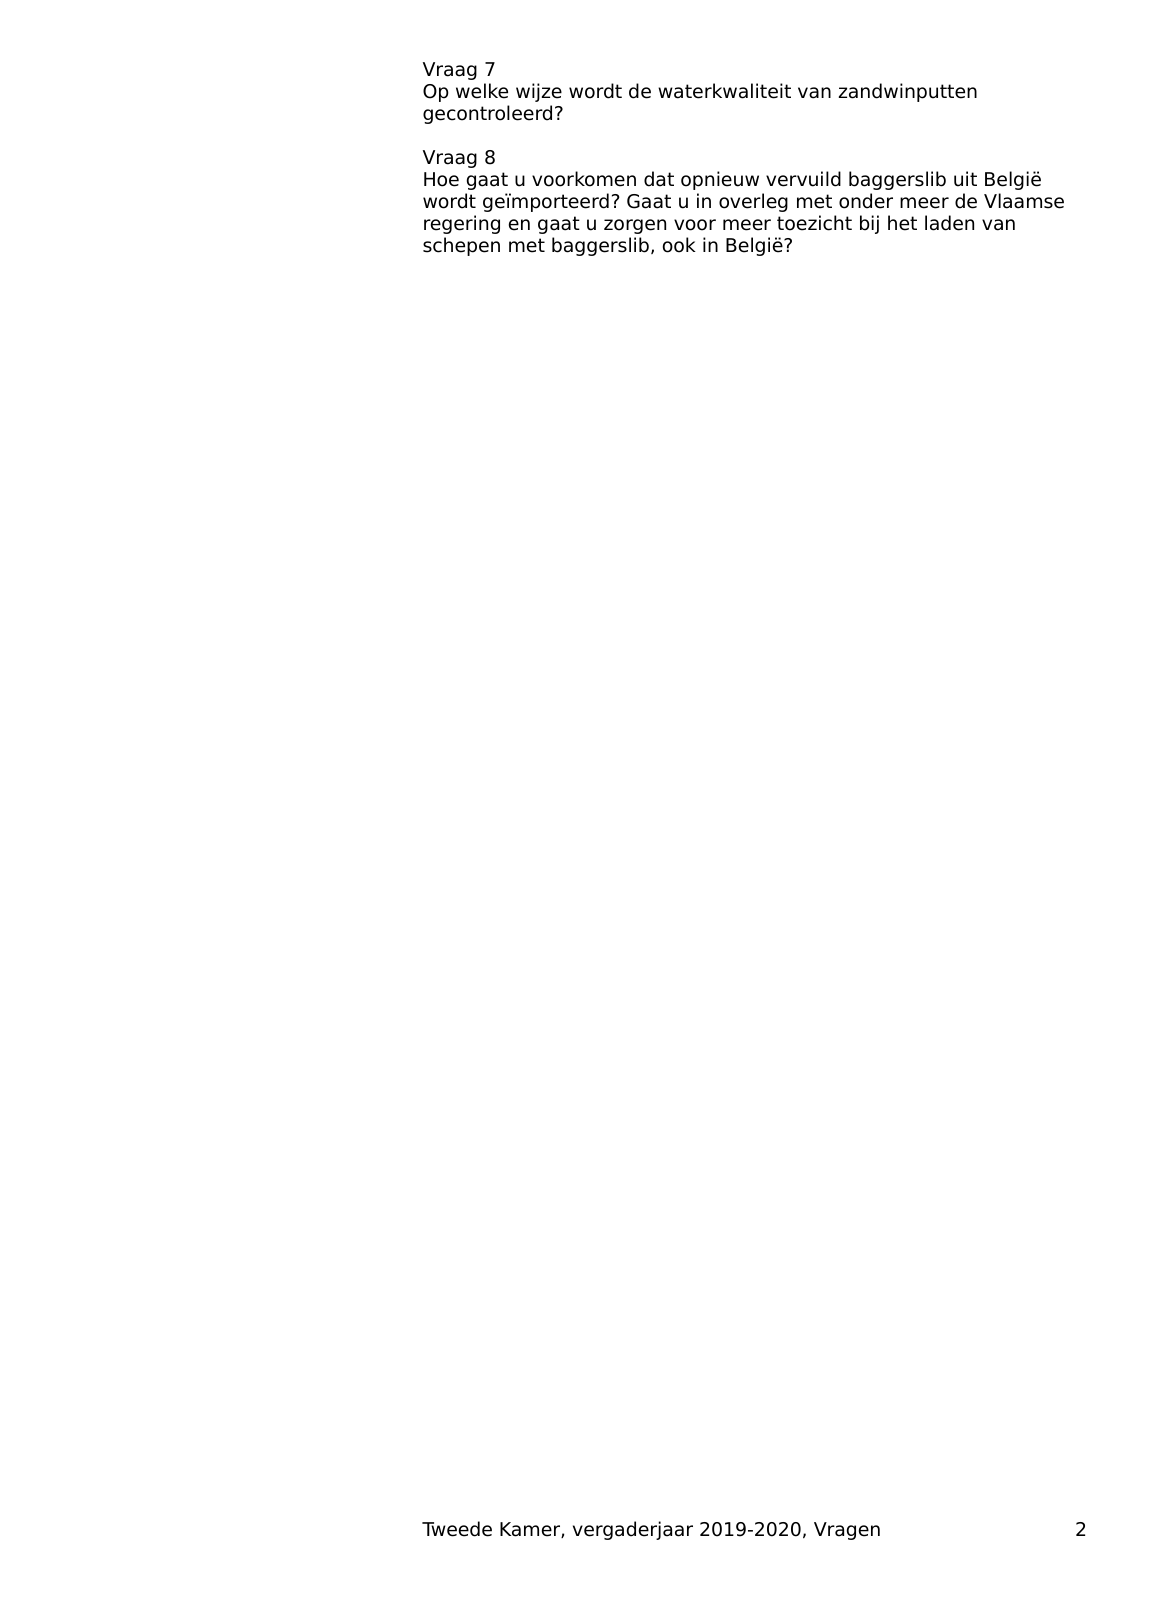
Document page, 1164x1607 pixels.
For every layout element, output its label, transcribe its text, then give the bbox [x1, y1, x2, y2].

text Hoe gaat u voorkomen dat opnieuw vervuild baggerslib uit België wordt geïmporteerd? Gaat u in overleg met onder meer de Vlaamse regering en gaat u zorgen voor meer toezicht bij het laden van schepen met baggerslib, ook in België? [422, 169, 1087, 257]
text Vraag 8 [422, 147, 1087, 169]
text Vraag 7 [422, 59, 1087, 81]
text Op welke wijze wordt de waterkwaliteit van zandwinputten gecontroleerd? [422, 81, 1087, 125]
